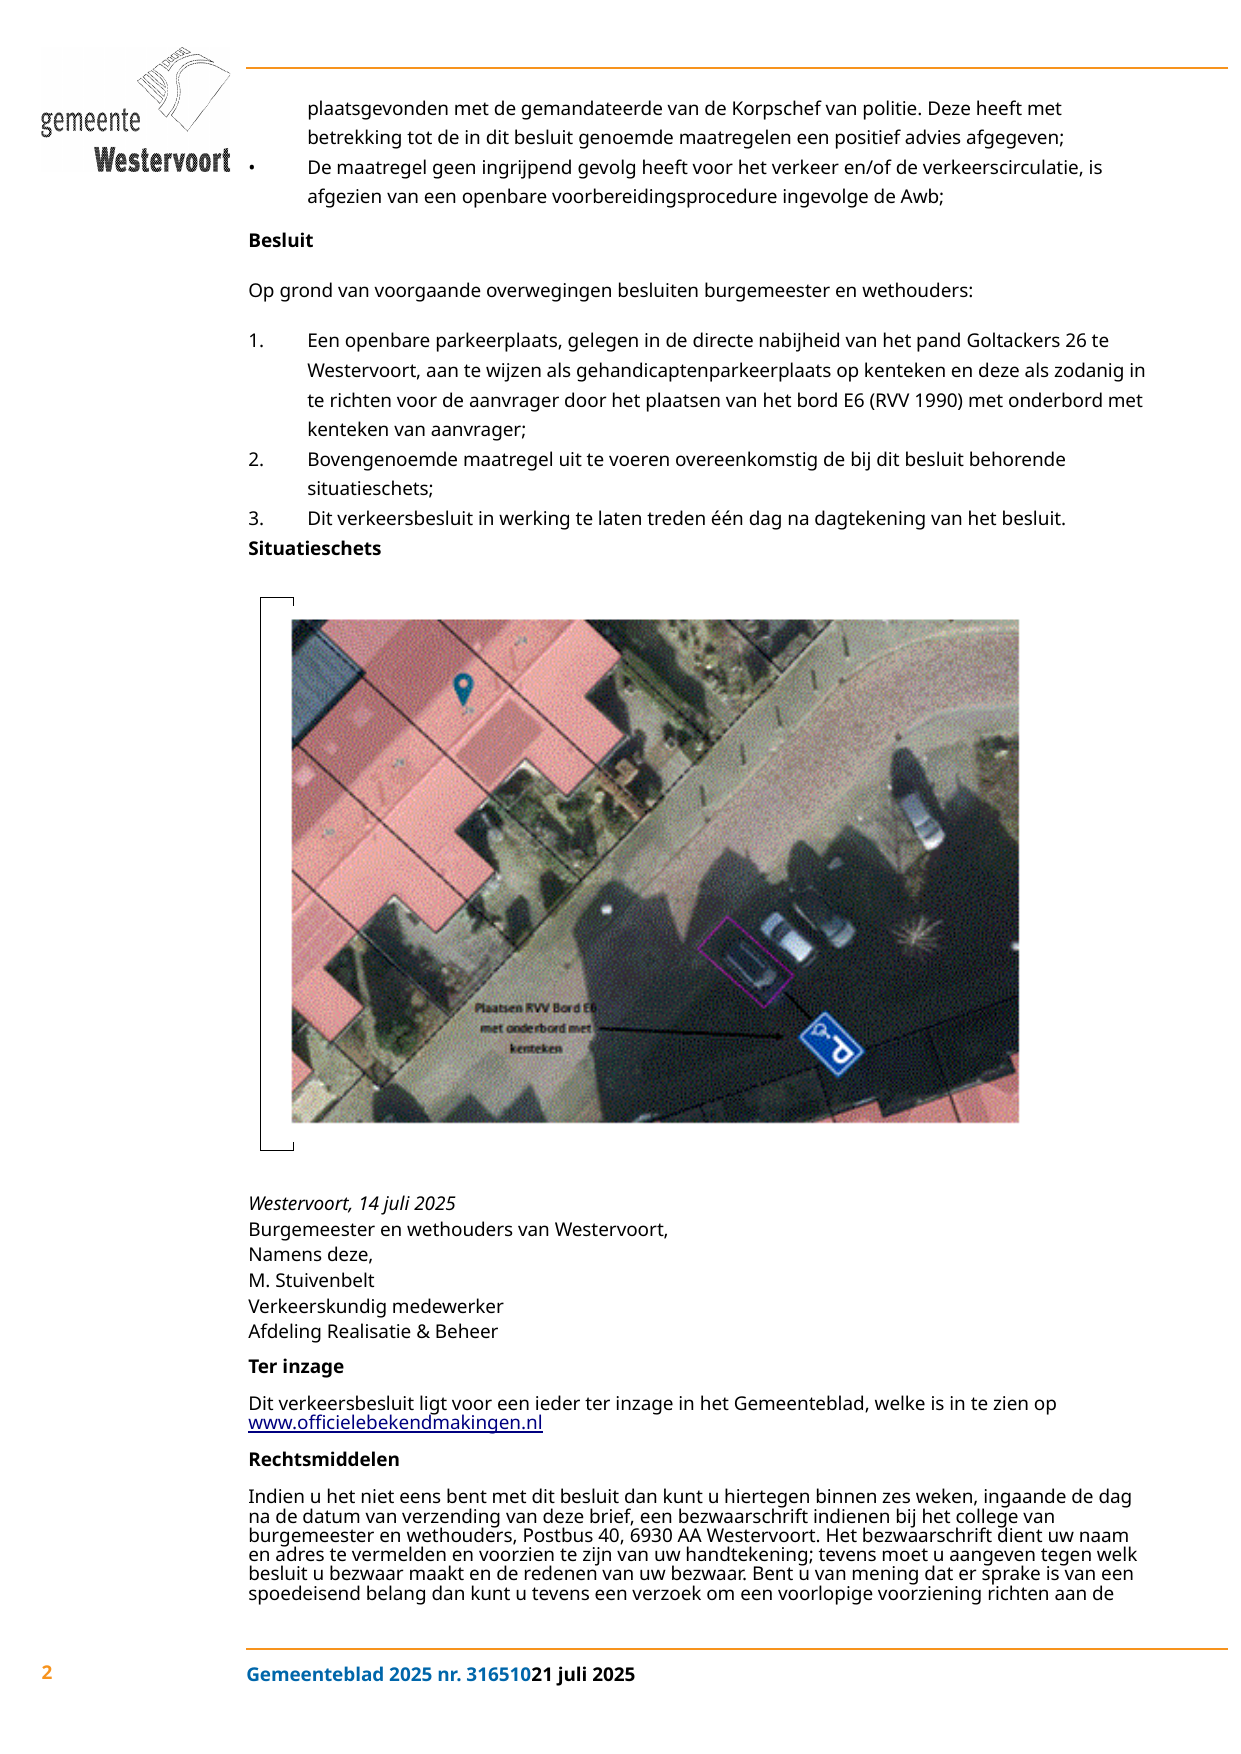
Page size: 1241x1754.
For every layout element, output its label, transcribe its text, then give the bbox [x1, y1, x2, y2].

text Dit verkeersbesluit ligt voor een ieder ter inzage in het Gemeenteblad, welke is in te zien op www.officielebekendmakingen.nl [248, 1395, 1152, 1434]
text Namens deze, [248, 1242, 1152, 1267]
text Westervoort, 14 juli 2025 [248, 1190, 1152, 1216]
list Een openbare parkeerplaats, gelegen in de directe nabijheid van het pand Goltackers 26 te Westervoort, aan te wijzen als gehandicaptenparkeerplaats op kenteken en deze als zodanig in te richten voor de aanvrager door het plaatsen van het bord E6 (RVV 1990) met onderbord met kenteken van aanvrager; [248, 328, 1152, 442]
list plaatsgevonden met de gemandateerde van de Korpschef van politie. Deze heeft met betrekking tot de in dit besluit genoemde maatregelen een positief advies afgegeven; [248, 95, 1152, 150]
text M. Stuivenbelt [248, 1267, 1152, 1293]
text Indien u het niet eens bent met dit besluit dan kunt u hiertegen binnen zes weken, ingaande de dag na de datum van verzending van deze brief, een bezwaarschrift indienen bij het college van burgemeester en wethouders, Postbus 40, 6930 AA Westervoort. Het bezwaarschrift dient uw naam en adres te vermelden en voorzien te zijn van uw handtekening; tevens moet u aangeven tegen welk besluit u bezwaar maakt en de redenen van uw bezwaar. Bent u van mening dat er sprake is van een spoedeisend belang dan kunt u tevens een verzoek om een voorlopige voorziening richten aan de [248, 1488, 1152, 1604]
text Op grond van voorgaande overwegingen besluiten burgemeester en wethouders: [248, 277, 1152, 303]
picture [41, 47, 231, 172]
text Rechtsmiddelen [248, 1451, 1152, 1471]
list Bovengenoemde maatregel uit te voeren overeenkomstig de bij dit besluit behorende situatieschets; [248, 446, 1152, 501]
text Besluit [248, 227, 1152, 252]
text Situatieschets [248, 535, 1152, 560]
list Dit verkeersbesluit in werking te laten treden één dag na dagtekening van het besluit. [248, 505, 1152, 531]
list De maatregel geen ingrijpend gevolg heeft voor het verkeer en/of de verkeerscirculatie, is afgezien van een openbare voorbereidingsprocedure ingevolge de Awb; [248, 154, 1152, 209]
text Afdeling Realisatie & Beheer [248, 1319, 1152, 1344]
text Ter inzage [248, 1358, 1152, 1377]
picture [268, 606, 1096, 1142]
text Burgemeester en wethouders van Westervoort, [248, 1216, 1152, 1242]
text Verkeerskundig medewerker [248, 1293, 1152, 1319]
